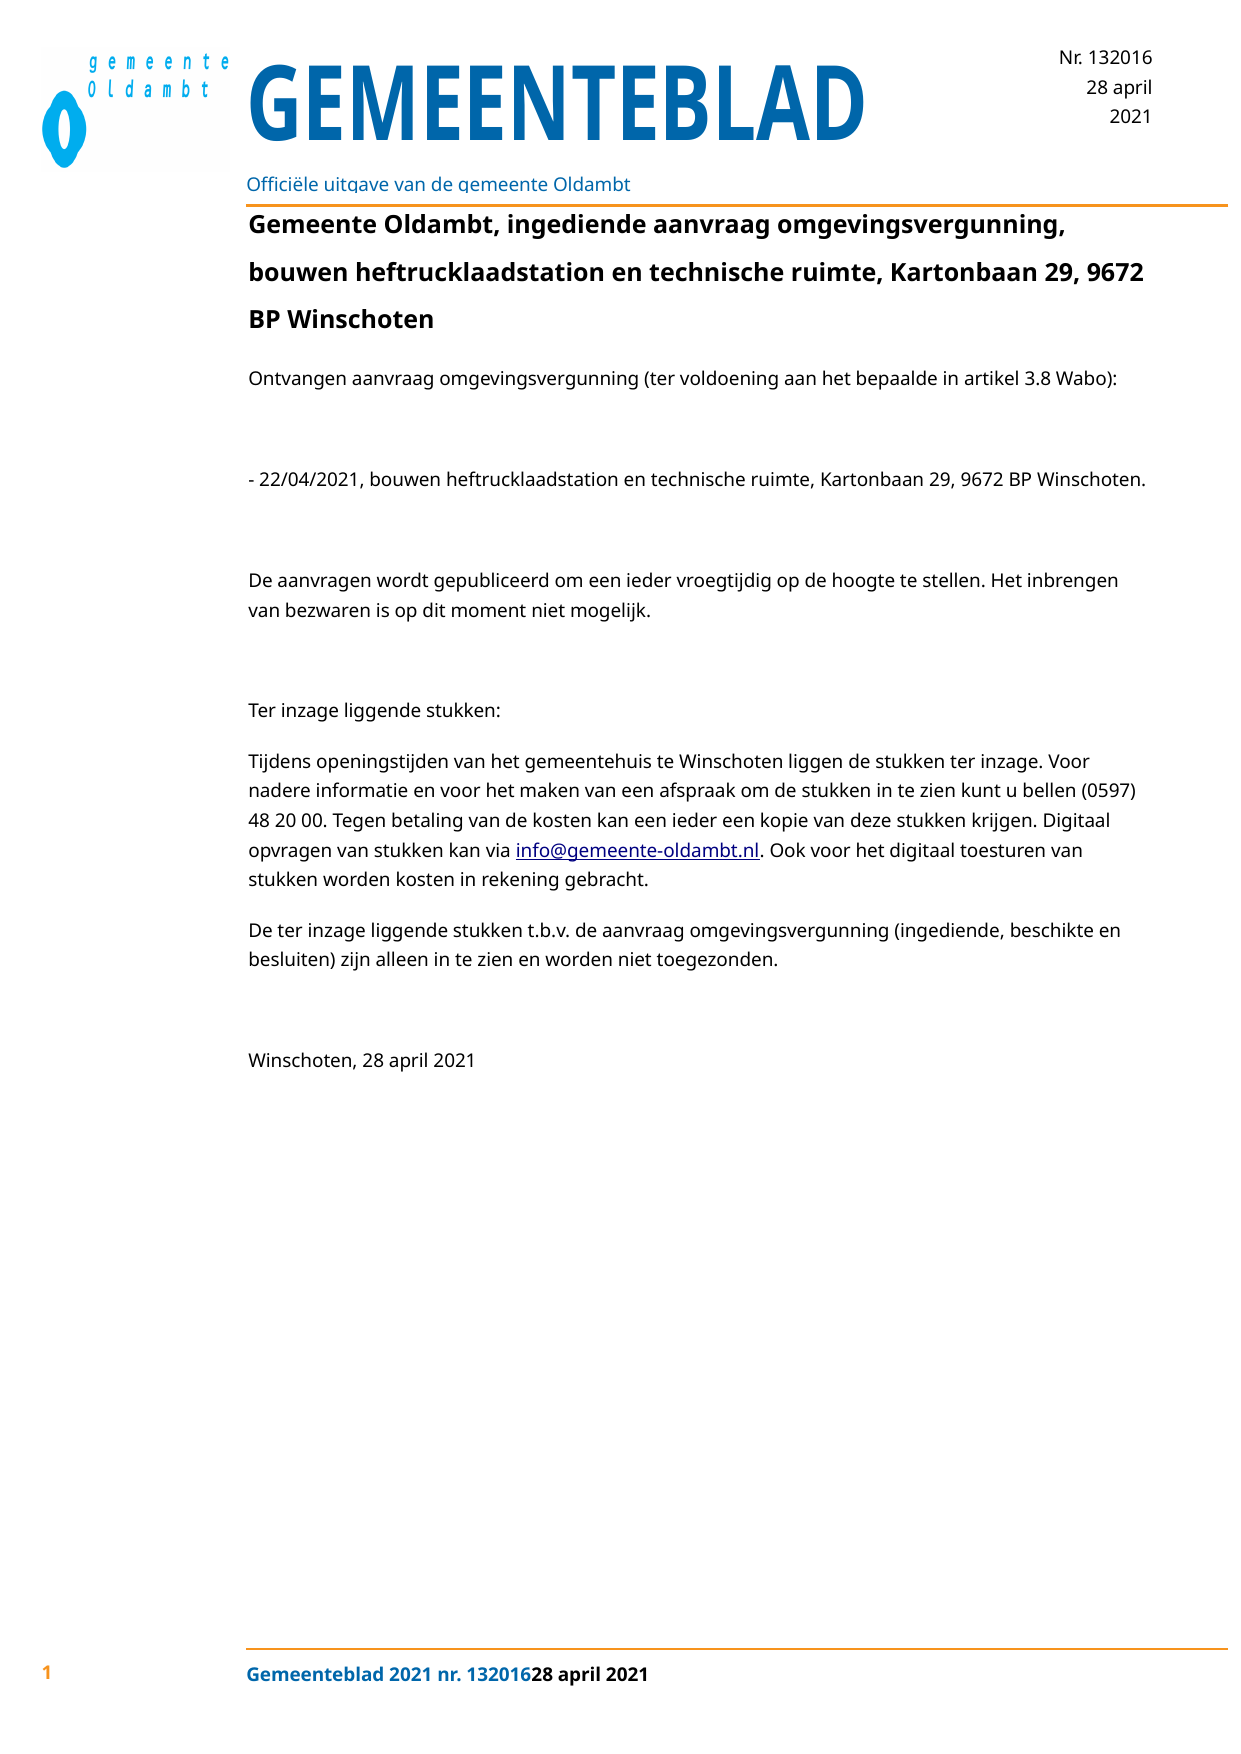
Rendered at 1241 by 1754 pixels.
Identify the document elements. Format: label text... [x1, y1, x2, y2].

text Ter inzage liggende stukken: [248, 698, 1152, 723]
text Gemeente Oldambt, ingediende aanvraag omgevingsvergunning, bouwen heftrucklaadstation en technische ruimte, Kartonbaan 29, 9672 BP Winschoten [248, 207, 1152, 336]
picture [41, 47, 231, 172]
text Winschoten, 28 april 2021 [248, 1047, 1152, 1073]
text De aanvragen wordt gepubliceerd om een ieder vroegtijdig op de hoogte te stellen. Het inbrengen van bezwaren is op dit moment niet mogelijk. [248, 567, 1152, 622]
text De ter inzage liggende stukken t.b.v. de aanvraag omgevingsvergunning (ingediende, beschikte en besluiten) zijn alleen in te zien en worden niet toegezonden. [248, 917, 1152, 972]
text - 22/04/2021, bouwen heftrucklaadstation en technische ruimte, Kartonbaan 29, 9672 BP Winschoten. [248, 466, 1152, 492]
text Ontvangen aanvraag omgevingsvergunning (ter voldoening aan het bepaalde in artikel 3.8 Wabo): [248, 366, 1152, 391]
text Tijdens openingstijden van het gemeentehuis te Winschoten liggen de stukken ter inzage. Voor nadere informatie en voor het maken van een afspraak om de stukken in te zien kunt u bellen (0597) 48 20 00. Tegen betaling van de kosten kan een ieder een kopie van deze stukken krijgen. Digitaal opvragen van stukken kan via info@gemeente-oldambt.nl. Ook voor het digitaal toesturen van stukken worden kosten in rekening gebracht. [248, 748, 1152, 892]
